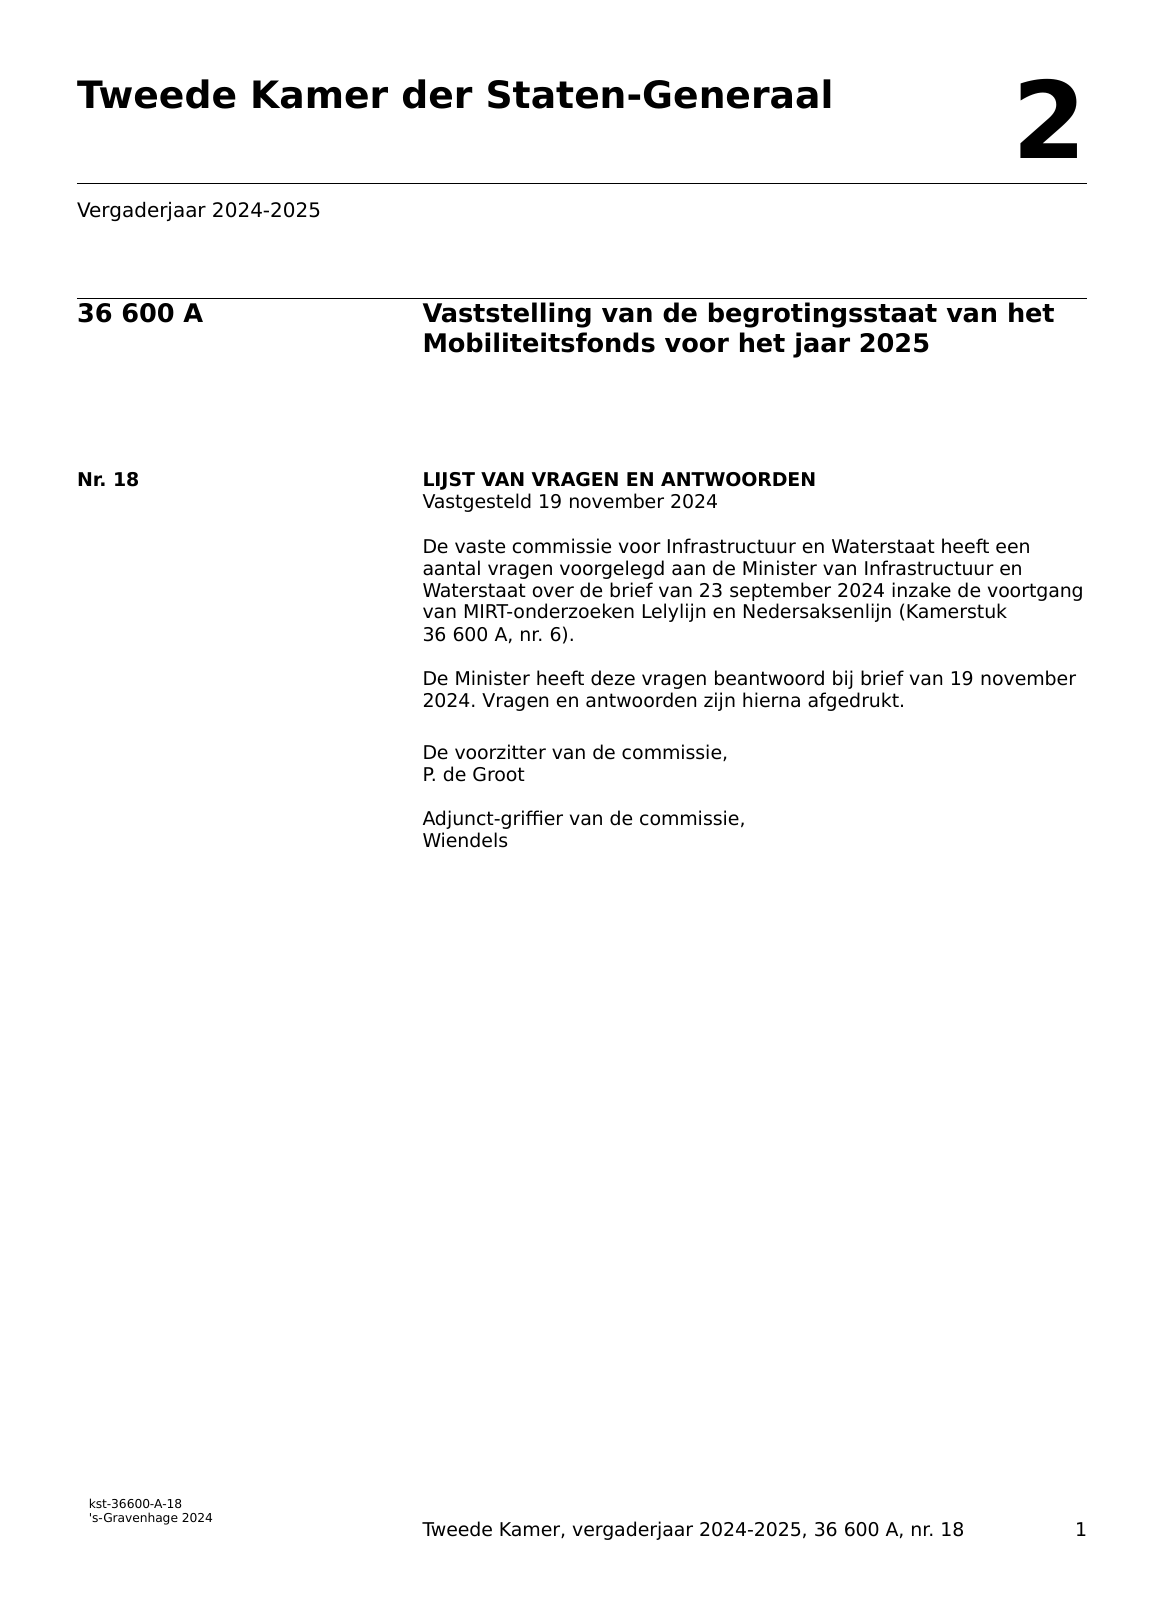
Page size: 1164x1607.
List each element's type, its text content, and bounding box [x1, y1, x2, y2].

text kst-36600-A-18 [88, 1497, 323, 1511]
table_header 2 [886, 59, 1087, 183]
text Adjunct-griffier van de commissie, Wiendels [422, 808, 1087, 852]
text Vastgesteld 19 november 2024 [422, 491, 1087, 513]
subtitle Nr. 18 LIJST VAN VRAGEN EN ANTWOORDEN [77, 469, 1087, 491]
text De Minister heeft deze vragen beantwoord bij brief van 19 november 2024. Vragen en antwoorden zijn hierna afgedrukt. [422, 668, 1087, 712]
text De voorzitter van de commissie, P. de Groot [422, 742, 1087, 786]
table_header Tweede Kamer der Staten-Generaal [77, 59, 886, 183]
text De vaste commissie voor Infrastructuur en Waterstaat heeft een aantal vragen voorgelegd aan de Minister van Infrastructuur en Waterstaat over de brief van 23 september 2024 inzake de voortgang van MIRT-onderzoeken Lelylijn en Nedersaksenlijn (Kamerstuk 36 600 A, nr. 6). [422, 536, 1087, 645]
text 's-Gravenhage 2024 [88, 1511, 323, 1525]
subtitle 36 600 A Vaststelling van de begrotingsstaat van het Mobiliteitsfonds voor het jaar 2025 [77, 299, 1087, 358]
table_cell Vergaderjaar 2024-2025 [77, 184, 1087, 298]
